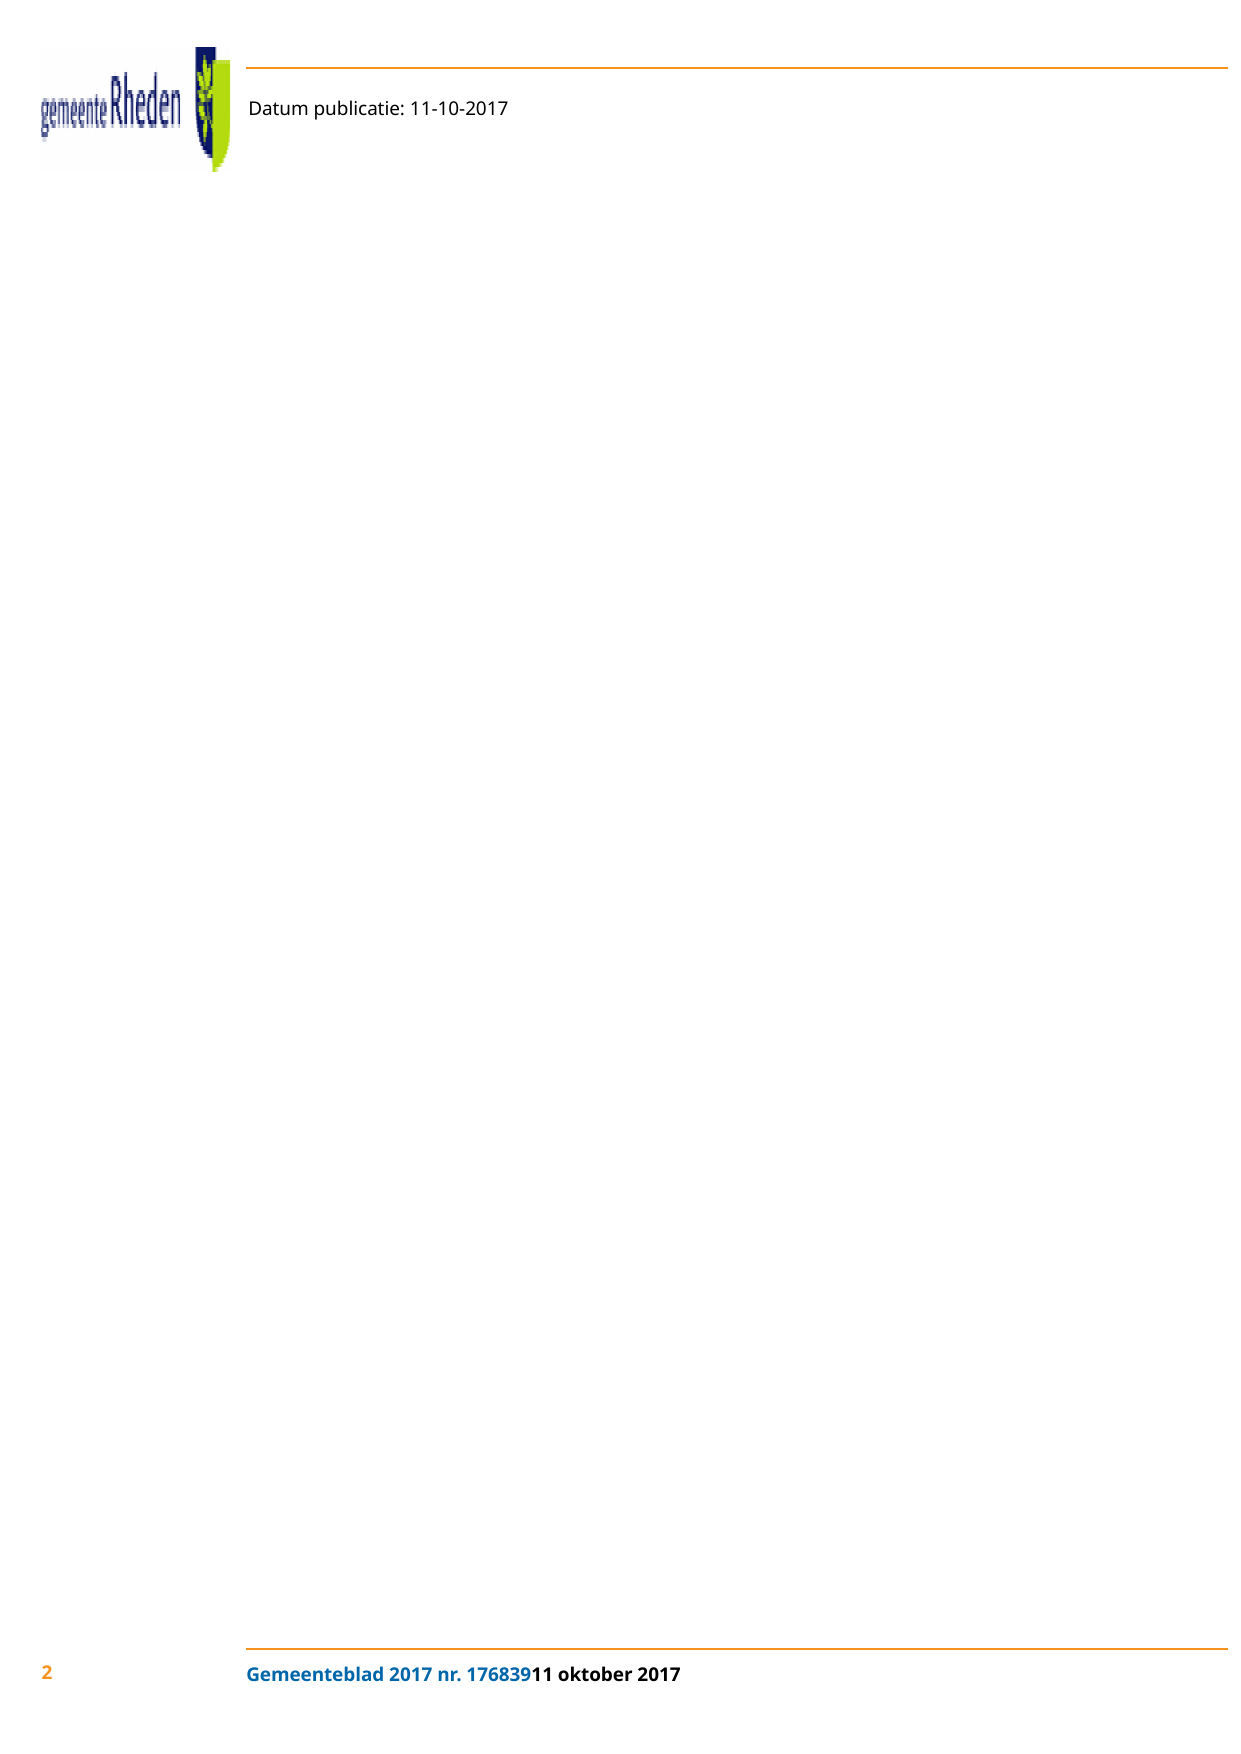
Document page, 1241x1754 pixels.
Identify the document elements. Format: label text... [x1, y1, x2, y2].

picture [41, 47, 231, 172]
text Datum publicatie: 11-10-2017 [248, 95, 1152, 121]
